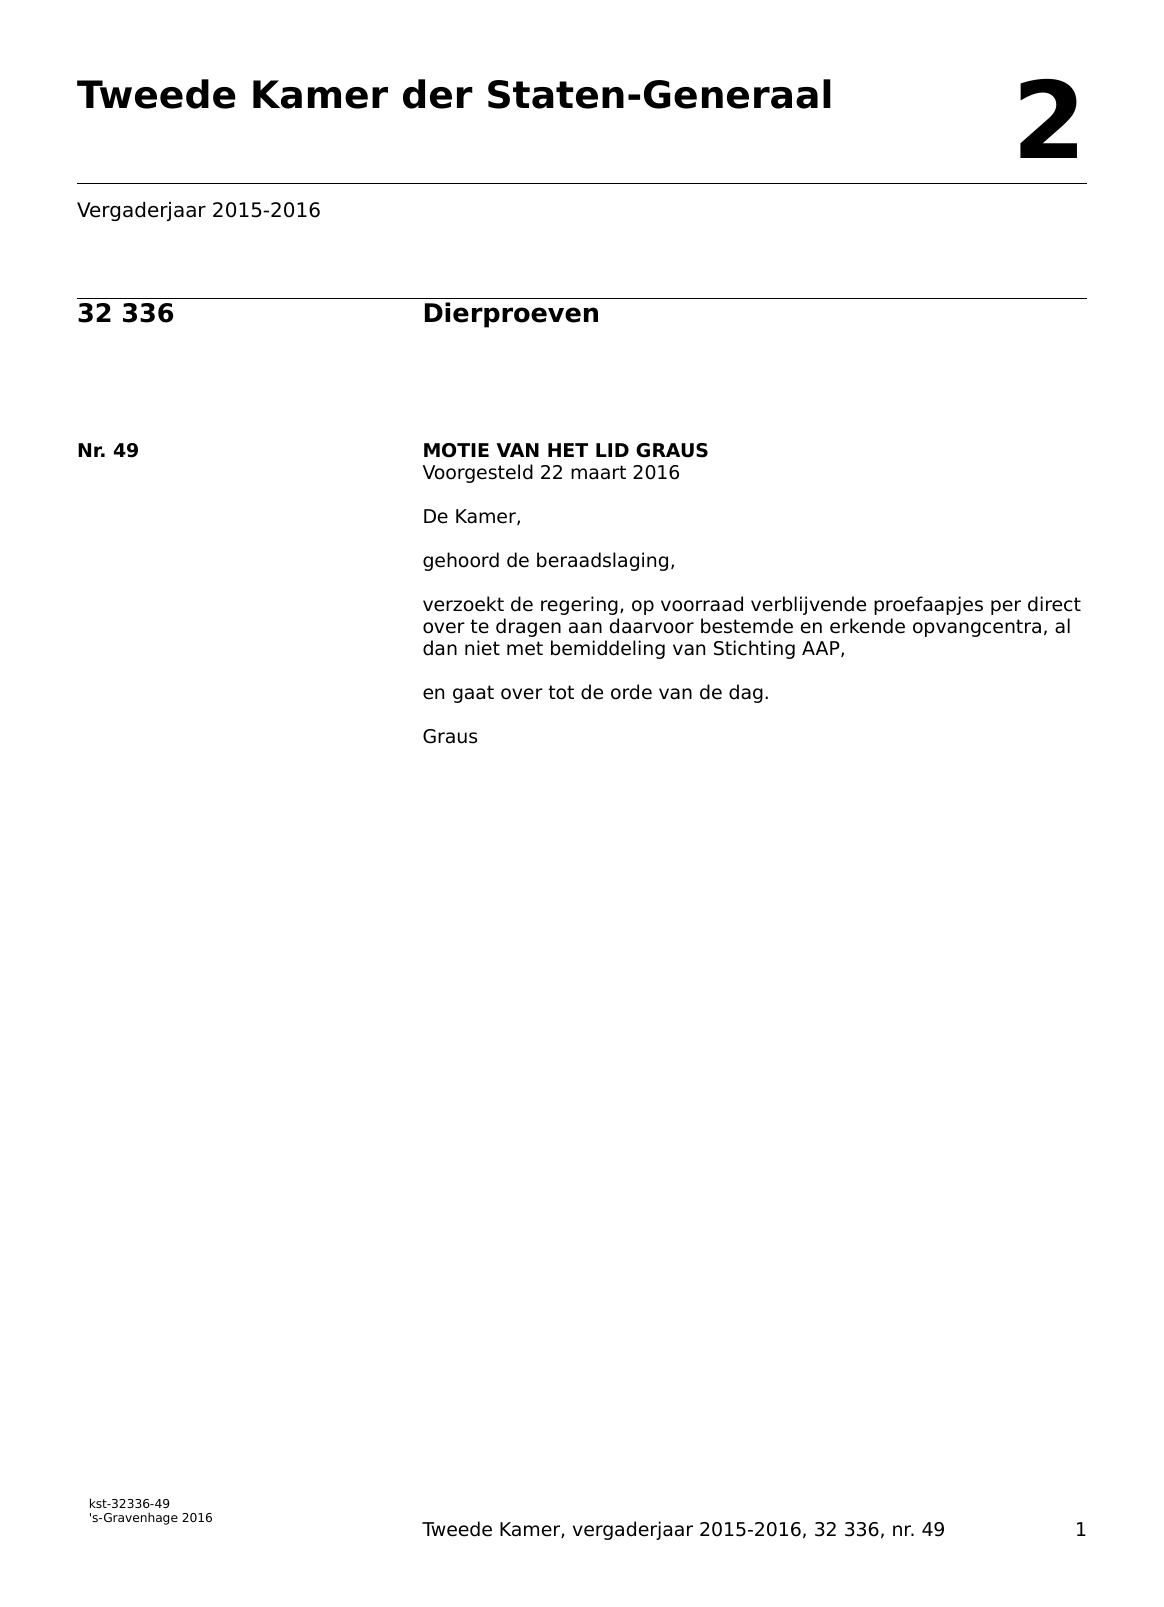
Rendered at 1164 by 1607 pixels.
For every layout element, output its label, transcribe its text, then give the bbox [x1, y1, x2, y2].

text Graus [422, 726, 1087, 748]
table_header Tweede Kamer der Staten-Generaal [77, 59, 886, 183]
text Voorgesteld 22 maart 2016 [422, 462, 1087, 484]
text De Kamer, [422, 506, 1087, 528]
table_header 2 [886, 59, 1087, 183]
text 's-Gravenhage 2016 [88, 1511, 323, 1525]
table_cell Vergaderjaar 2015-2016 [77, 184, 1087, 298]
text en gaat over tot de orde van de dag. [422, 682, 1087, 704]
text gehoord de beraadslaging, [422, 550, 1087, 572]
subtitle 32 336 Dierproeven [77, 299, 1087, 329]
text kst-32336-49 [88, 1497, 323, 1511]
text verzoekt de regering, op voorraad verblijvende proefaapjes per direct over te dragen aan daarvoor bestemde en erkende opvangcentra, al dan niet met bemiddeling van Stichting AAP, [422, 594, 1087, 660]
subtitle Nr. 49 MOTIE VAN HET LID GRAUS [77, 440, 1087, 462]
